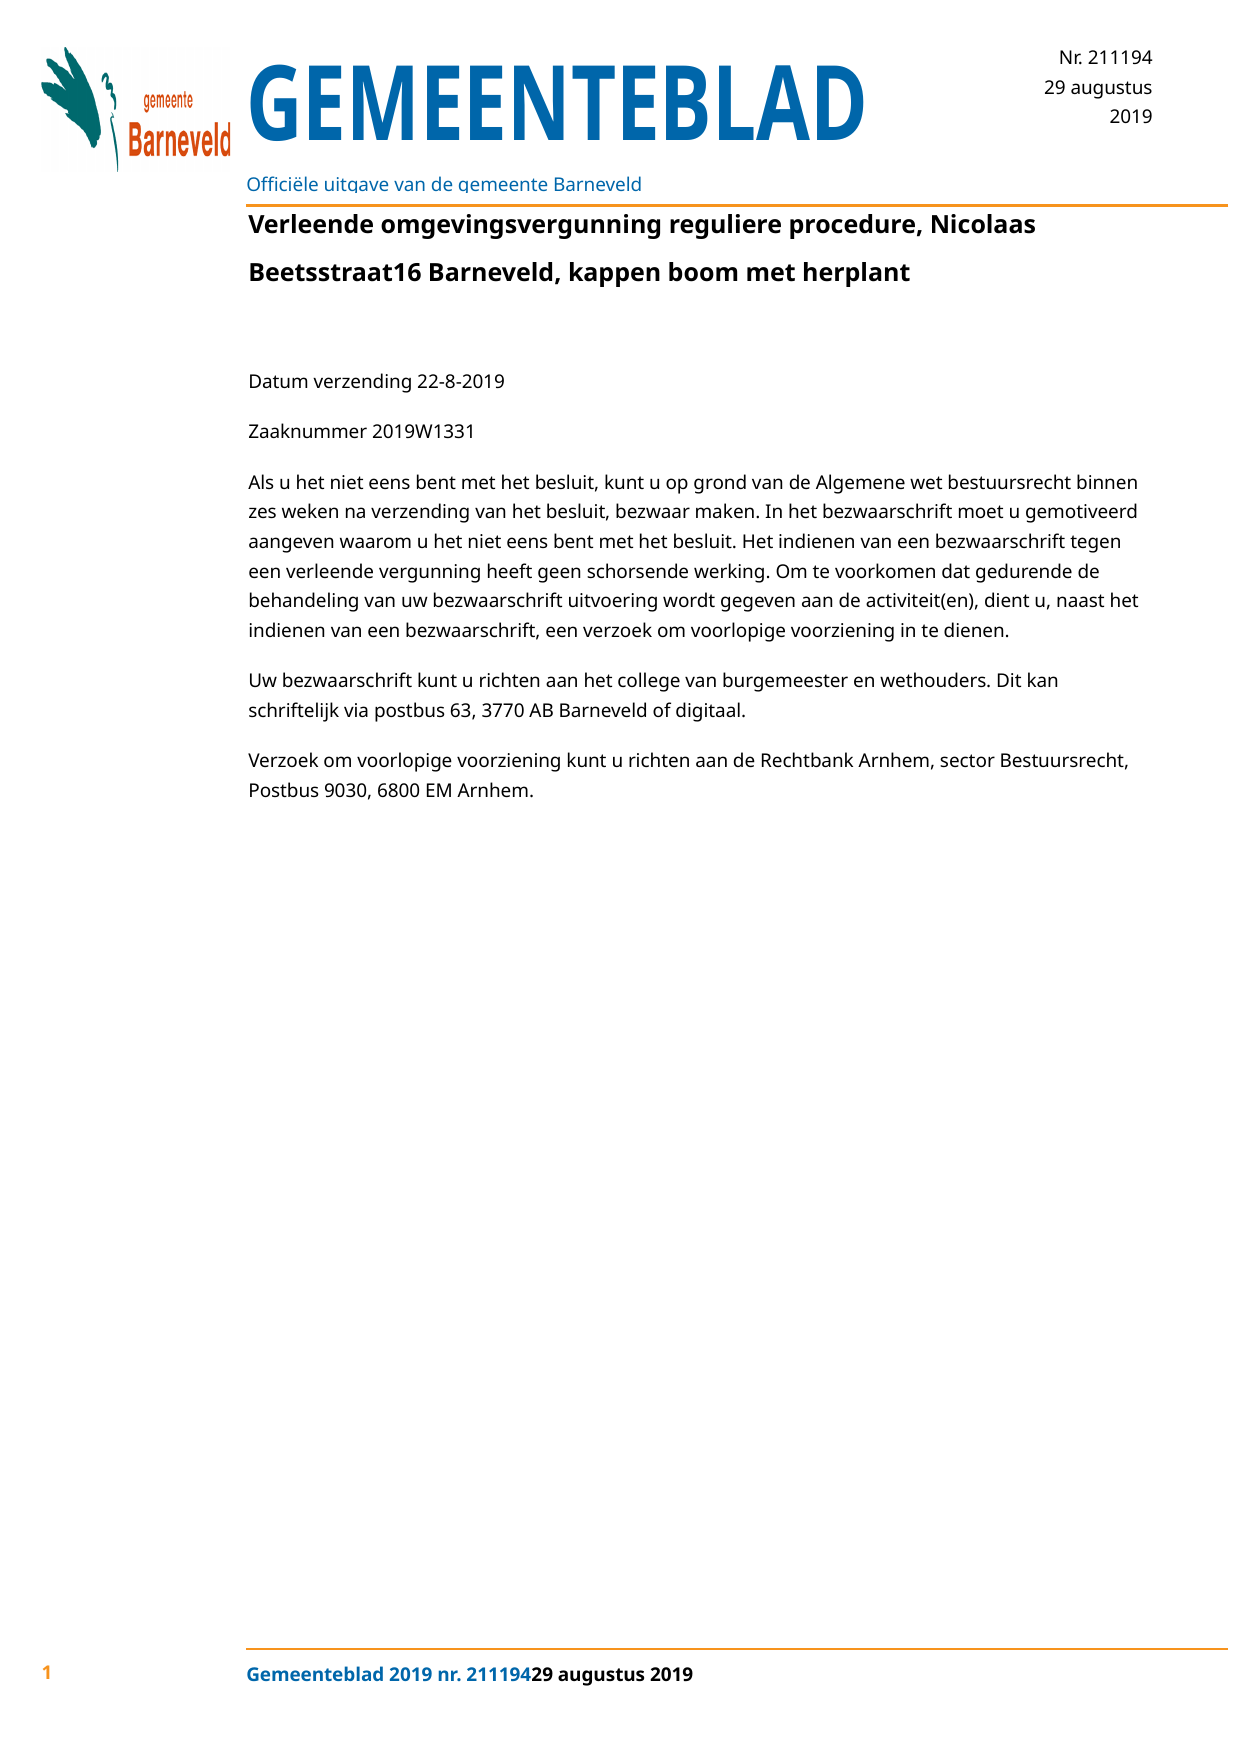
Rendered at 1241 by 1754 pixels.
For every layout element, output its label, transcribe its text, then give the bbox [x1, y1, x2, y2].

text Zaaknummer 2019W1331 [248, 419, 1152, 444]
text Uw bezwaarschrift kunt u richten aan het college van burgemeester en wethouders. Dit kan schriftelijk via postbus 63, 3770 AB Barneveld of digitaal. [248, 667, 1152, 723]
text Verleende omgevingsvergunning reguliere procedure, Nicolaas Beetsstraat16 Barneveld, kappen boom met herplant [248, 207, 1152, 288]
text Datum verzending 22-8-2019 [248, 368, 1152, 394]
text Verzoek om voorlopige voorziening kunt u richten aan de Rechtbank Arnhem, sector Bestuursrecht, Postbus 9030, 6800 EM Arnhem. [248, 747, 1152, 803]
picture [41, 47, 231, 172]
text Als u het niet eens bent met het besluit, kunt u op grond van de Algemene wet bestuursrecht binnen zes weken na verzending van het besluit, bezwaar maken. In het bezwaarschrift moet u gemotiveerd aangeven waarom u het niet eens bent met het besluit. Het indienen van een bezwaarschrift tegen een verleende vergunning heeft geen schorsende werking. Om te voorkomen dat gedurende de behandeling van uw bezwaarschrift uitvoering wordt gegeven aan de activiteit(en), dient u, naast het indienen van een bezwaarschrift, een verzoek om voorlopige voorziening in te dienen. [248, 469, 1152, 643]
